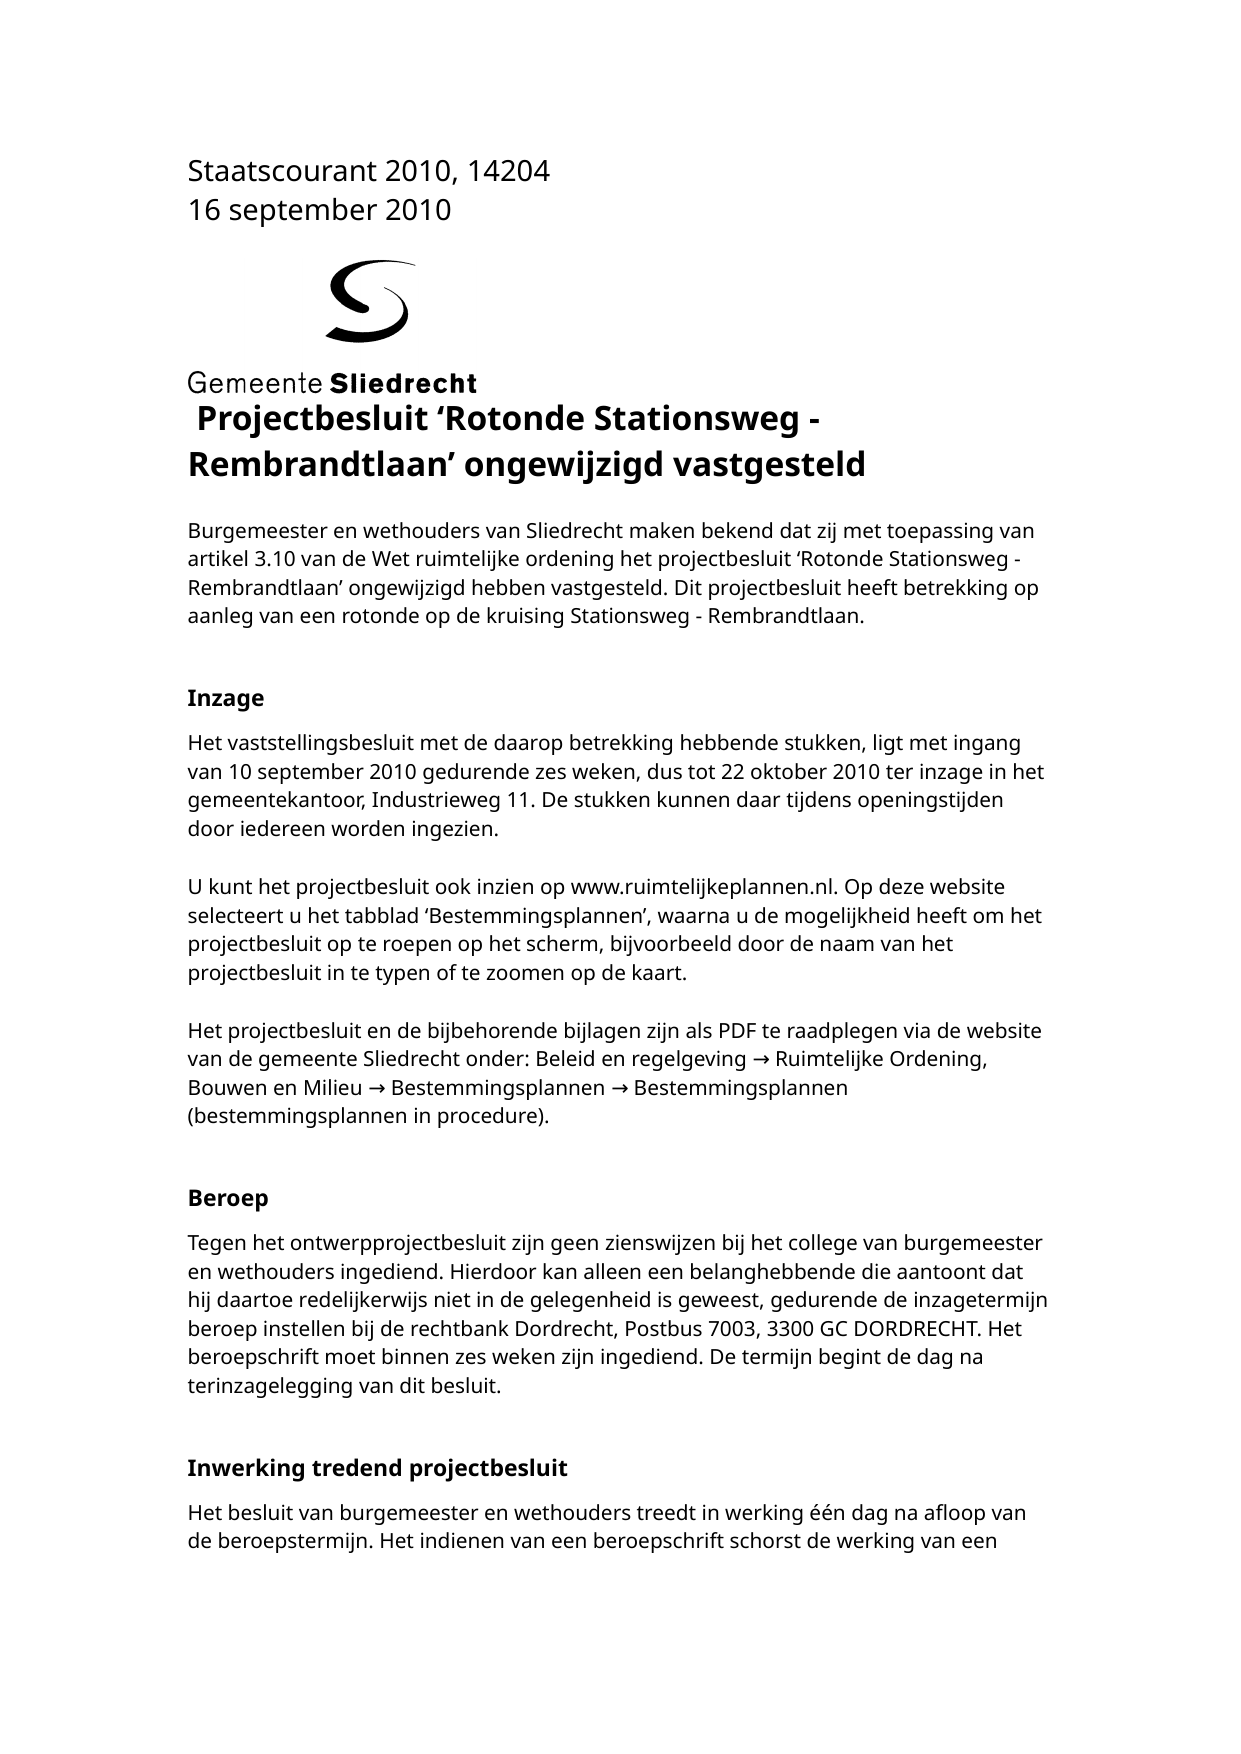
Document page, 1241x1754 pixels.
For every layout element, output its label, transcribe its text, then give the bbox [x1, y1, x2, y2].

text Staatscourant 2010, 14204 [187, 150, 1053, 190]
text Het besluit van burgemeester en wethouders treedt in werking één dag na afloop van de beroepstermijn. Het indienen van een beroepschrift schorst de werking van een [187, 1498, 1053, 1555]
text Burgemeester en wethouders van Sliedrecht maken bekend dat zij met toepassing van artikel 3.10 van de Wet ruimtelijke ordening het projectbesluit ‘Rotonde Stationsweg - Rembrandtlaan’ ongewijzigd hebben vastgesteld. Dit projectbesluit heeft betrekking op aanleg van een rotonde op de kruising Stationsweg - Rembrandtlaan. [187, 516, 1053, 630]
text Tegen het ontwerpprojectbesluit zijn geen zienswijzen bij het college van burgemeester en wethouders ingediend. Hierdoor kan alleen een belanghebbende die aantoont dat hij daartoe redelijkerwijs niet in de gelegenheid is geweest, gedurende de inzagetermijn beroep instellen bij de rechtbank Dordrecht, Postbus 7003, 3300 GC DORDRECHT. Het beroepschrift moet binnen zes weken zijn ingediend. De termijn begint de dag na terinzagelegging van dit besluit. [187, 1228, 1053, 1399]
text U kunt het projectbesluit ook inzien op www.ruimtelijkeplannen.nl. Op deze website selecteert u het tabblad ‘Bestemmingsplannen’, waarna u de mogelijkheid heeft om het projectbesluit op te roepen op het scherm, bijvoorbeeld door de naam van het projectbesluit in te typen of te zoomen op de kaart. [187, 872, 1053, 986]
subtitle Beroep [187, 1182, 1053, 1213]
subtitle Inwerking tredend projectbesluit [187, 1452, 1053, 1483]
text Het projectbesluit en de bijbehorende bijlagen zijn als PDF te raadplegen via de website van de gemeente Sliedrecht onder: Beleid en regelgeving → Ruimtelijke Ordening, Bouwen en Milieu → Bestemmingsplannen → Bestemmingsplannen (bestemmingsplannen in procedure). [187, 1016, 1053, 1130]
picture [187, 258, 477, 395]
subtitle Projectbesluit ‘Rotonde Stationsweg - Rembrandtlaan’ ongewijzigd vastgesteld [187, 271, 1053, 486]
text Het vaststellingsbesluit met de daarop betrekking hebbende stukken, ligt met ingang van 10 september 2010 gedurende zes weken, dus tot 22 oktober 2010 ter inzage in het gemeentekantoor, Industrieweg 11. De stukken kunnen daar tijdens openingstijden door iedereen worden ingezien. [187, 728, 1053, 842]
subtitle Inzage [187, 682, 1053, 713]
text 16 september 2010 [187, 190, 1053, 229]
